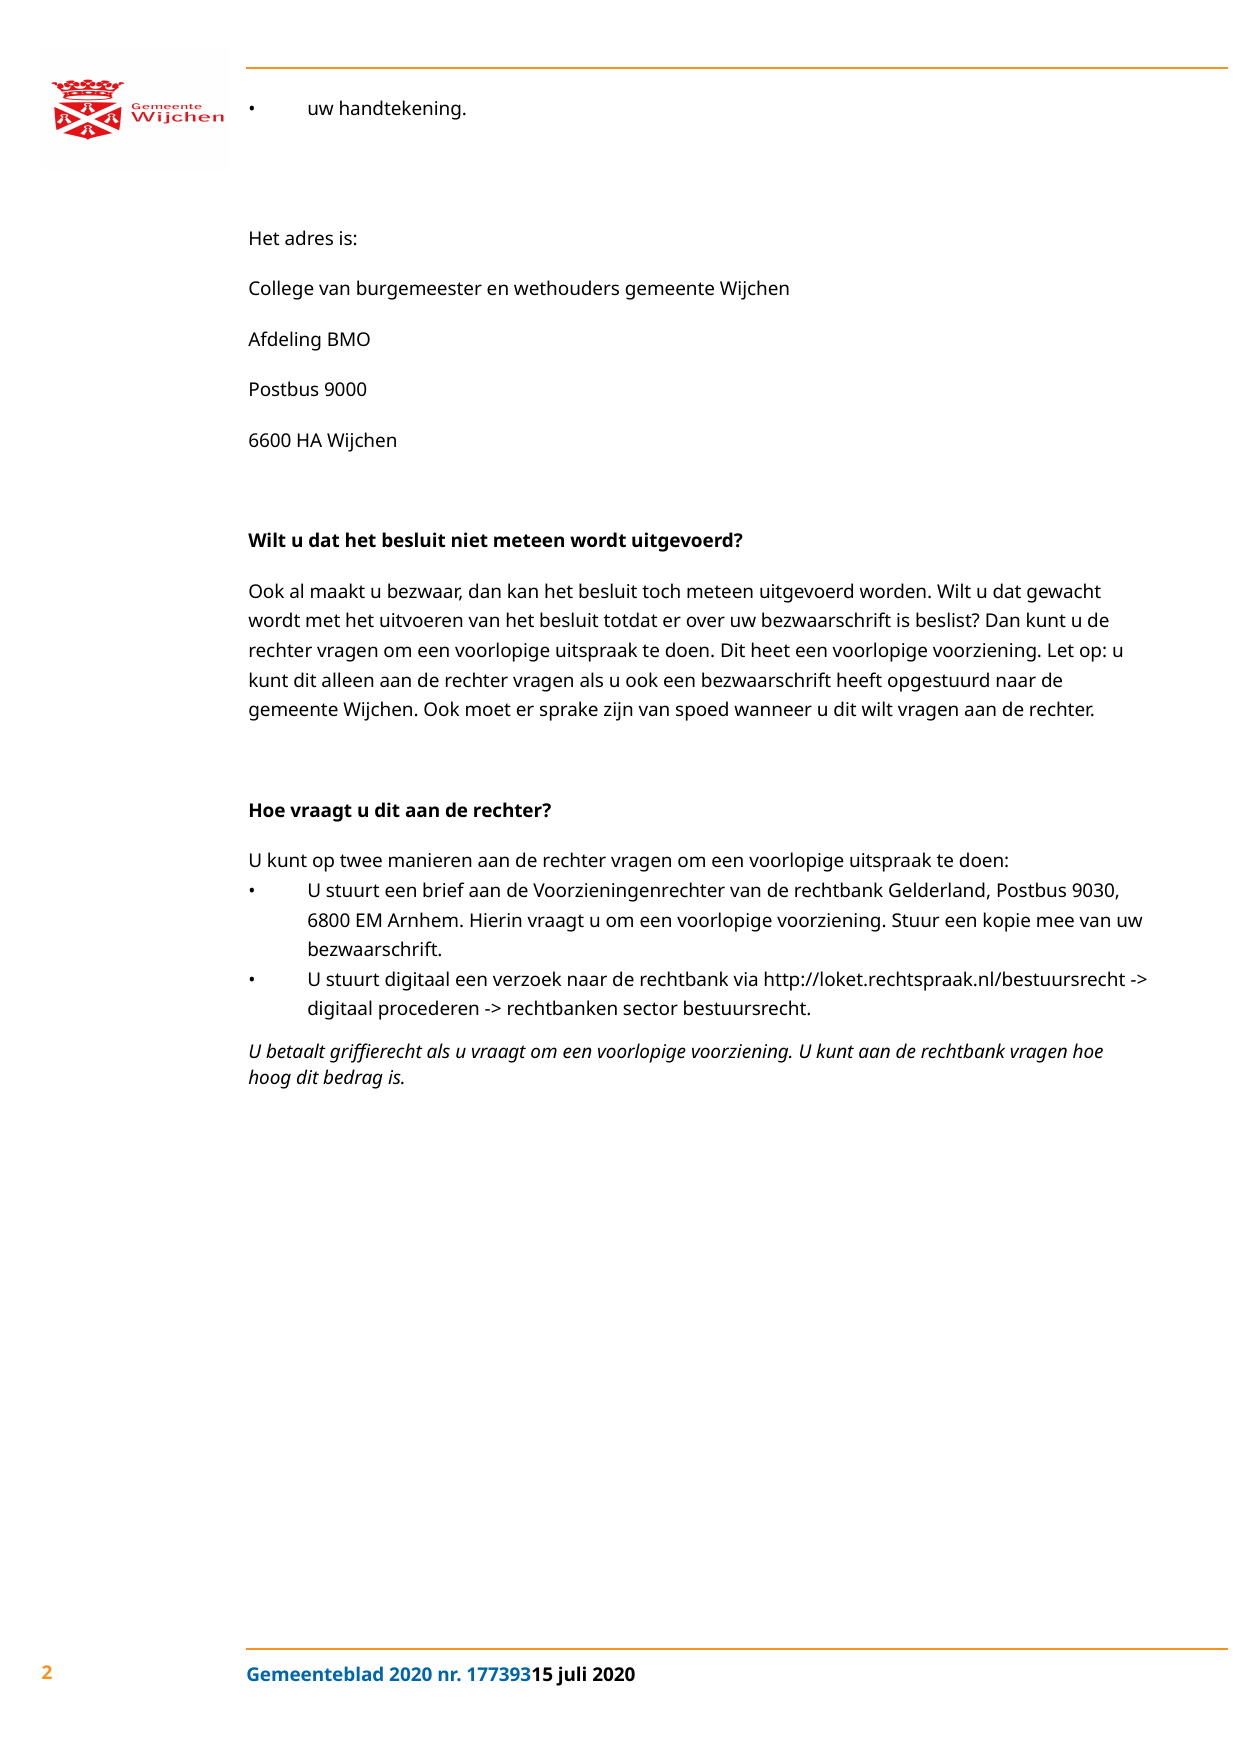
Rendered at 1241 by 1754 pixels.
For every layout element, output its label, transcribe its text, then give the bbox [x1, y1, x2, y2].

text Afdeling BMO [248, 326, 1152, 352]
list U stuurt een brief aan de Voorzieningenrechter van de rechtbank Gelderland, Postbus 9030, 6800 EM Arnhem. Hierin vraagt u om een voorlopige voorziening. Stuur een kopie mee van uw bezwaarschrift. [248, 877, 1152, 962]
text U kunt op twee manieren aan de rechter vragen om een voorlopige uitspraak te doen: [248, 848, 1152, 873]
text Wilt u dat het besluit niet meteen wordt uitgevoerd? [248, 528, 1152, 553]
text Postbus 9000 [248, 376, 1152, 402]
text College van burgemeester en wethouders gemeente Wijchen [248, 276, 1152, 301]
text Het adres is: [248, 225, 1152, 251]
text 6600 HA Wijchen [248, 427, 1152, 453]
text Ook al maakt u bezwaar, dan kan het besluit toch meteen uitgevoerd worden. Wilt u dat gewacht wordt met het uitvoeren van het besluit totdat er over uw bezwaarschrift is beslist? Dan kunt u de rechter vragen om een voorlopige uitspraak te doen. Dit heet een voorlopige voorziening. Let op: u kunt dit alleen aan de rechter vragen als u ook een bezwaarschrift heeft opgestuurd naar de gemeente Wijchen. Ook moet er sprake zijn van spoed wanneer u dit wilt vragen aan de rechter. [248, 578, 1152, 722]
list U stuurt digitaal een verzoek naar de rechtbank via http://loket.rechtspraak.nl/bestuursrecht -> digitaal procederen -> rechtbanken sector bestuursrecht. [248, 966, 1152, 1021]
text U betaalt griffierecht als u vraagt om een voorlopige voorziening. U kunt aan de rechtbank vragen hoe hoog dit bedrag is. [248, 1039, 1152, 1090]
list uw handtekening. [248, 95, 1152, 121]
text Hoe vraagt u dit aan de rechter? [248, 797, 1152, 823]
picture [41, 47, 231, 172]
